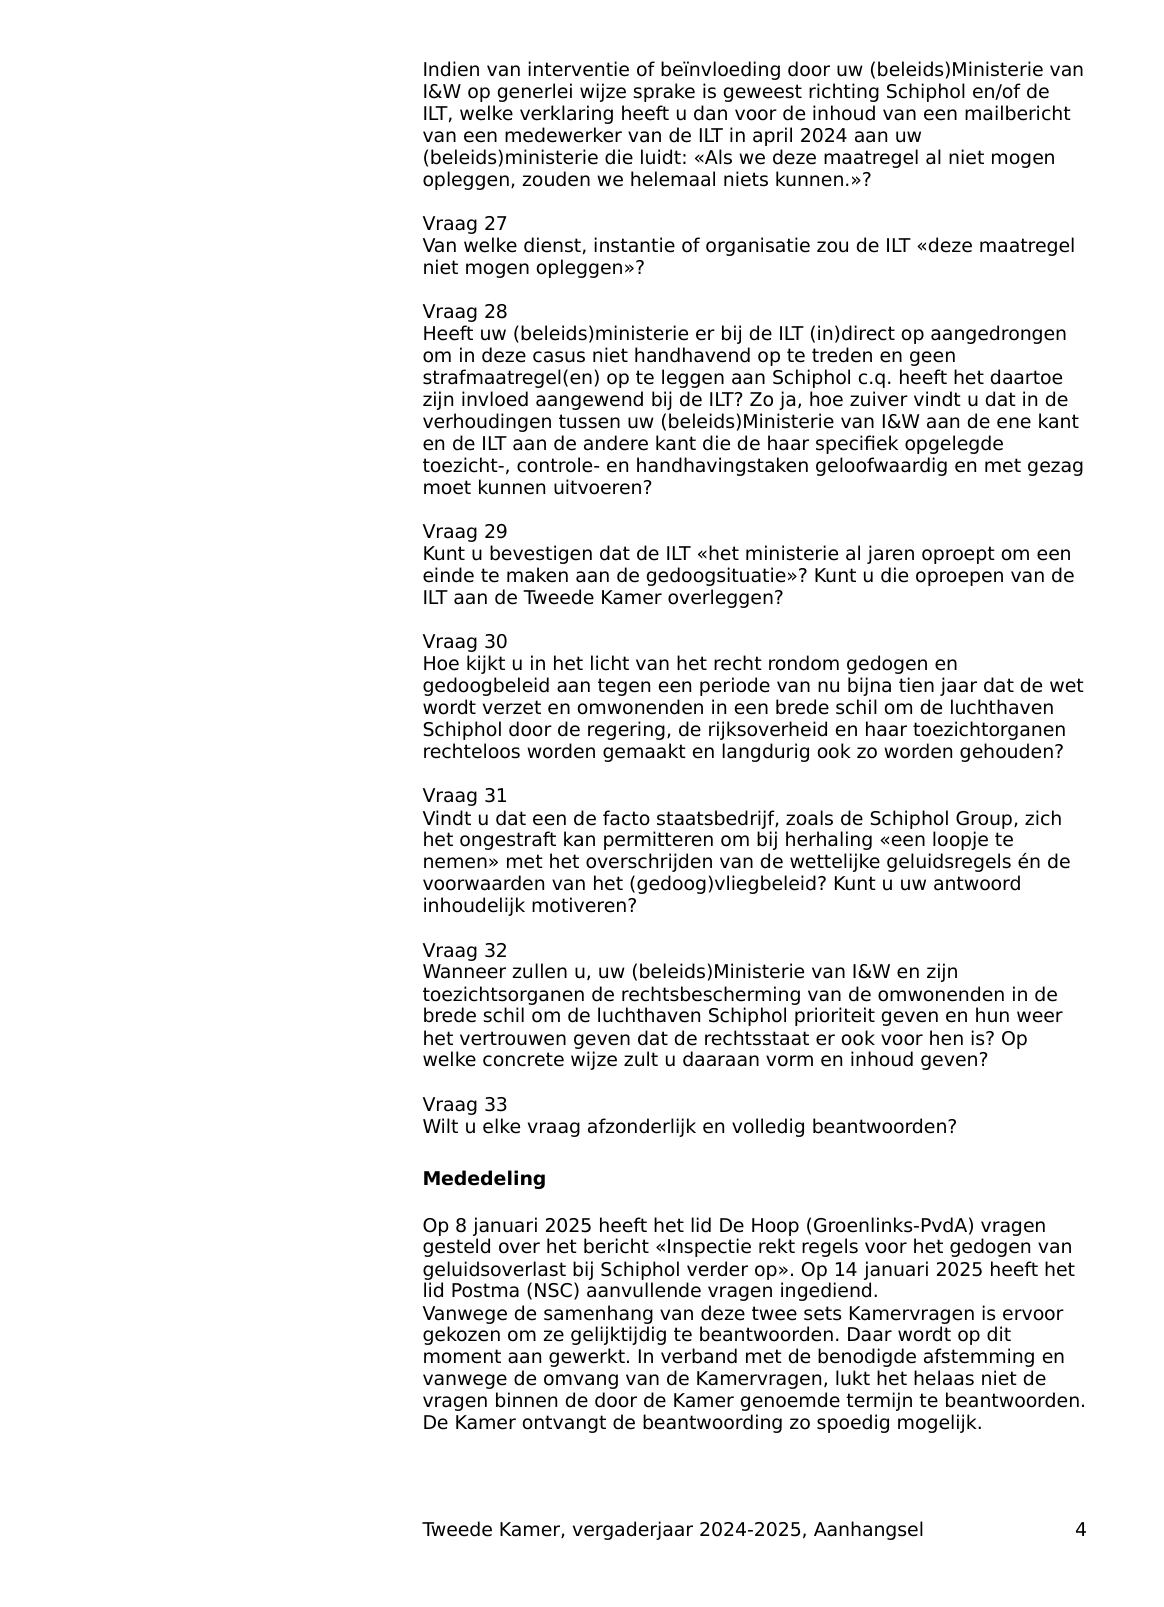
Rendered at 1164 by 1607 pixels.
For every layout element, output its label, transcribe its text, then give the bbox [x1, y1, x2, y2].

text Indien van interventie of beïnvloeding door uw (beleids)Ministerie van I&W op generlei wijze sprake is geweest richting Schiphol en/of de ILT, welke verklaring heeft u dan voor de inhoud van een mailbericht van een medewerker van de ILT in april 2024 aan uw (beleids)ministerie die luidt: «Als we deze maatregel al niet mogen opleggen, zouden we helemaal niets kunnen.»? [422, 59, 1087, 191]
text Van welke dienst, instantie of organisatie zou de ILT «deze maatregel niet mogen opleggen»? [422, 235, 1087, 279]
text Vindt u dat een de facto staatsbedrijf, zoals de Schiphol Group, zich het ongestraft kan permitteren om bij herhaling «een loopje te nemen» met het overschrijden van de wettelijke geluidsregels én de voorwaarden van het (gedoog)vliegbeleid? Kunt u uw antwoord inhoudelijk motiveren? [422, 807, 1087, 917]
text Vraag 27 [422, 213, 1087, 235]
subtitle Mededeling [422, 1167, 1087, 1189]
text Kunt u bevestigen dat de ILT «het ministerie al jaren oproept om een einde te maken aan de gedoogsituatie»? Kunt u die oproepen van de ILT aan de Tweede Kamer overleggen? [422, 543, 1087, 609]
text Vraag 28 [422, 301, 1087, 323]
text Heeft uw (beleids)ministerie er bij de ILT (in)direct op aangedrongen om in deze casus niet handhavend op te treden en geen strafmaatregel(en) op te leggen aan Schiphol c.q. heeft het daartoe zijn invloed aangewend bij de ILT? Zo ja, hoe zuiver vindt u dat in de verhoudingen tussen uw (beleids)Ministerie van I&W aan de ene kant en de ILT aan de andere kant die de haar specifiek opgelegde toezicht-, controle- en handhavingstaken geloofwaardig en met gezag moet kunnen uitvoeren? [422, 323, 1087, 499]
text Vanwege de samenhang van deze twee sets Kamervragen is ervoor gekozen om ze gelijktijdig te beantwoorden. Daar wordt op dit moment aan gewerkt. In verband met de benodigde afstemming en vanwege de omvang van de Kamervragen, lukt het helaas niet de vragen binnen de door de Kamer genoemde termijn te beantwoorden. [422, 1302, 1087, 1412]
text Vraag 31 [422, 785, 1087, 807]
text Vraag 30 [422, 631, 1087, 653]
text Vraag 33 [422, 1093, 1087, 1116]
text Op 8 januari 2025 heeft het lid De Hoop (Groenlinks-PvdA) vragen gesteld over het bericht «Inspectie rekt regels voor het gedogen van geluidsoverlast bij Schiphol verder op». Op 14 januari 2025 heeft het lid Postma (NSC) aanvullende vragen ingediend. [422, 1214, 1087, 1302]
text Wanneer zullen u, uw (beleids)Ministerie van I&W en zijn toezichtsorganen de rechtsbescherming van de omwonenden in de brede schil om de luchthaven Schiphol prioriteit geven en hun weer het vertrouwen geven dat de rechtsstaat er ook voor hen is? Op welke concrete wijze zult u daaraan vorm en inhoud geven? [422, 961, 1087, 1071]
text De Kamer ontvangt de beantwoording zo spoedig mogelijk. [422, 1412, 1087, 1434]
text Vraag 32 [422, 939, 1087, 961]
text Hoe kijkt u in het licht van het recht rondom gedogen en gedoogbeleid aan tegen een periode van nu bijna tien jaar dat de wet wordt verzet en omwonenden in een brede schil om de luchthaven Schiphol door de regering, de rijksoverheid en haar toezichtorganen rechteloos worden gemaakt en langdurig ook zo worden gehouden? [422, 653, 1087, 763]
text Vraag 29 [422, 521, 1087, 543]
text Wilt u elke vraag afzonderlijk en volledig beantwoorden? [422, 1116, 1087, 1137]
